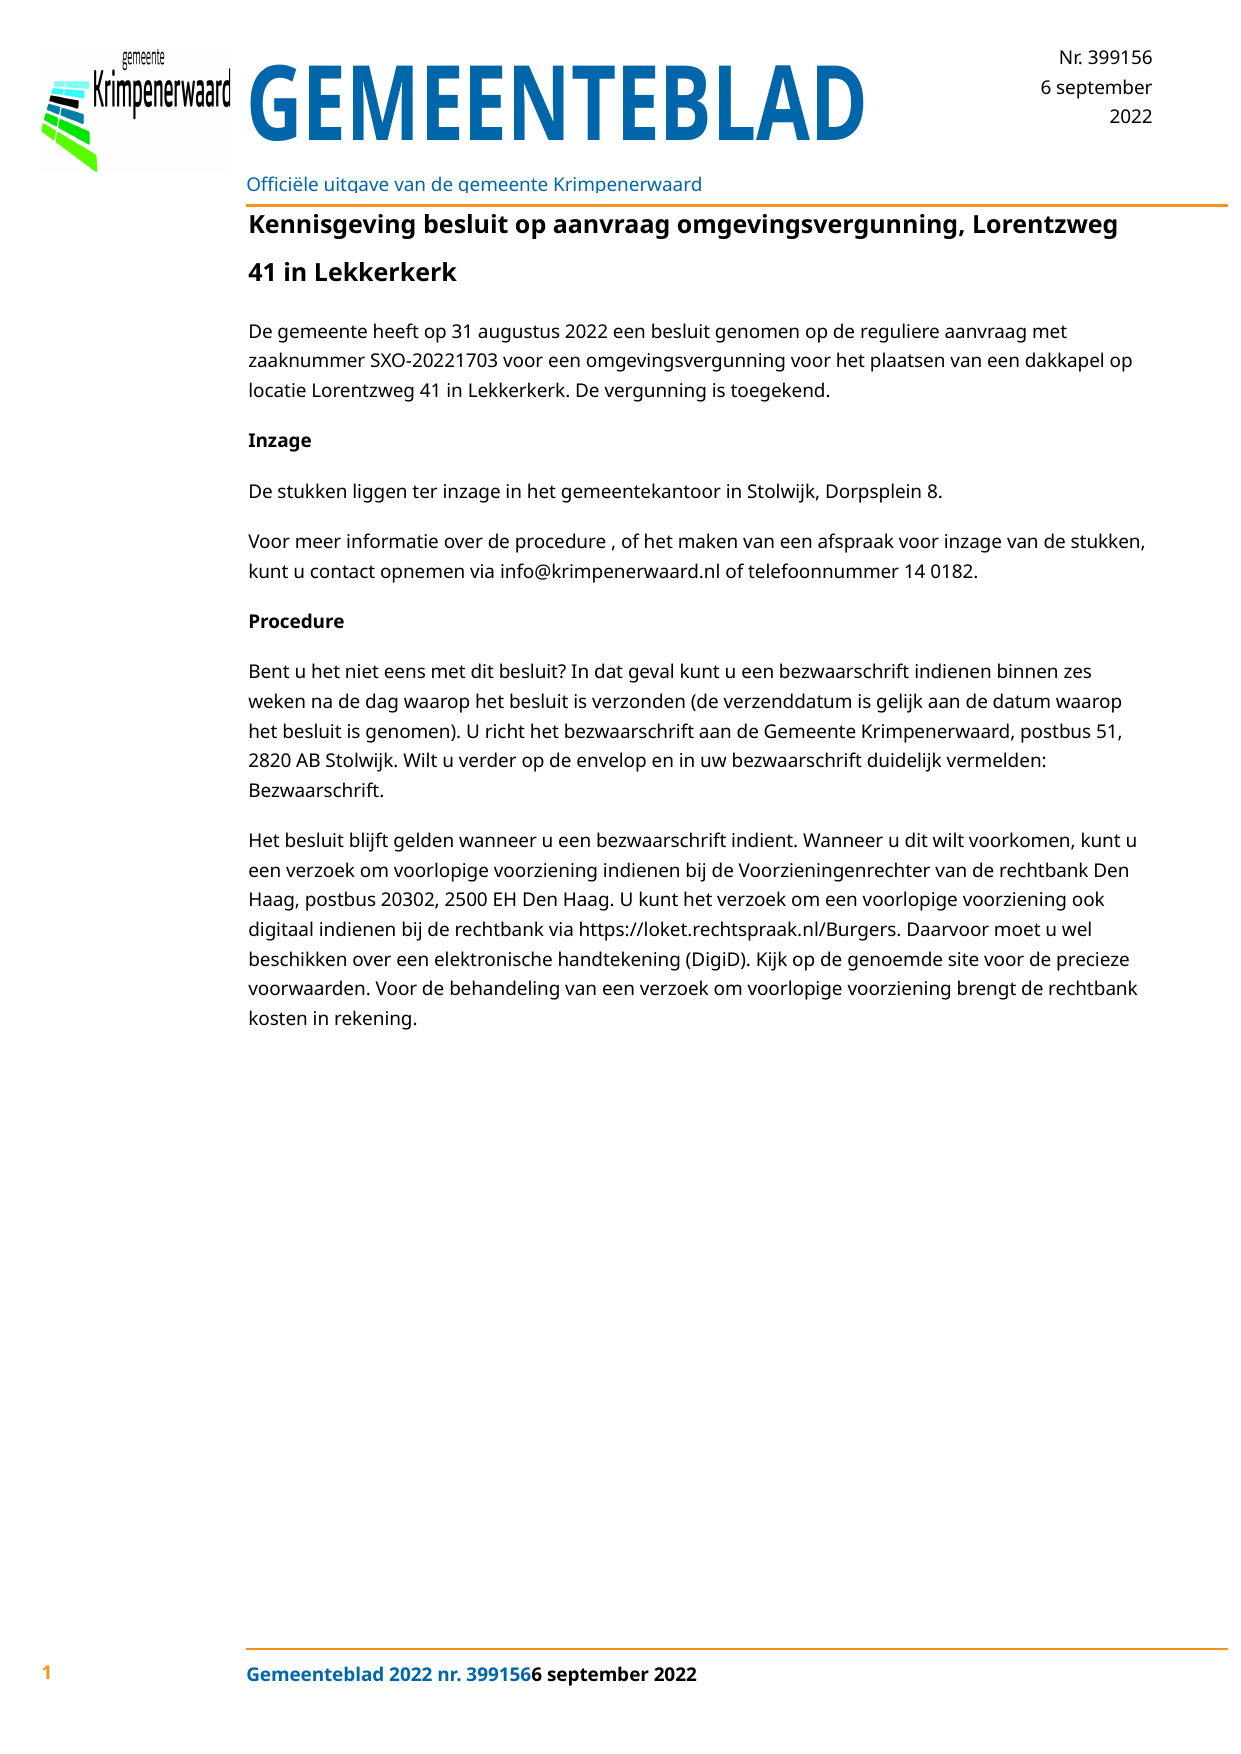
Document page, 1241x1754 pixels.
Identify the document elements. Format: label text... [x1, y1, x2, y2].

text Voor meer informatie over de procedure , of het maken van een afspraak voor inzage van de stukken, kunt u contact opnemen via info@krimpenerwaard.nl of telefoonnummer 14 0182. [248, 528, 1152, 584]
text Procedure [248, 608, 1152, 634]
text Bent u het niet eens met dit besluit? In dat geval kunt u een bezwaarschrift indienen binnen zes weken na de dag waarop het besluit is verzonden (de verzenddatum is gelijk aan de datum waarop het besluit is genomen). U richt het bezwaarschrift aan de Gemeente Krimpenerwaard, postbus 51, 2820 AB Stolwijk. Wilt u verder op de envelop en in uw bezwaarschrift duidelijk vermelden: Bezwaarschrift. [248, 659, 1152, 803]
text Kennisgeving besluit op aanvraag omgevingsvergunning, Lorentzweg 41 in Lekkerkerk [248, 207, 1152, 288]
text De stukken liggen ter inzage in het gemeentekantoor in Stolwijk, Dorpsplein 8. [248, 478, 1152, 504]
text De gemeente heeft op 31 augustus 2022 een besluit genomen op de reguliere aanvraag met zaaknummer SXO-20221703 voor een omgevingsvergunning voor het plaatsen van een dakkapel op locatie Lorentzweg 41 in Lekkerkerk. De vergunning is toegekend. [248, 318, 1152, 403]
text Het besluit blijft gelden wanneer u een bezwaarschrift indient. Wanneer u dit wilt voorkomen, kunt u een verzoek om voorlopige voorziening indienen bij de Voorzieningenrechter van de rechtbank Den Haag, postbus 20302, 2500 EH Den Haag. U kunt het verzoek om een voorlopige voorziening ook digitaal indienen bij de rechtbank via https://loket.rechtspraak.nl/Burgers. Daarvoor moet u wel beschikken over een elektronische handtekening (DigiD). Kijk op de genoemde site voor de precieze voorwaarden. Voor de behandeling van een verzoek om voorlopige voorziening brengt de rechtbank kosten in rekening. [248, 827, 1152, 1031]
picture [41, 47, 231, 172]
text Inzage [248, 427, 1152, 453]
